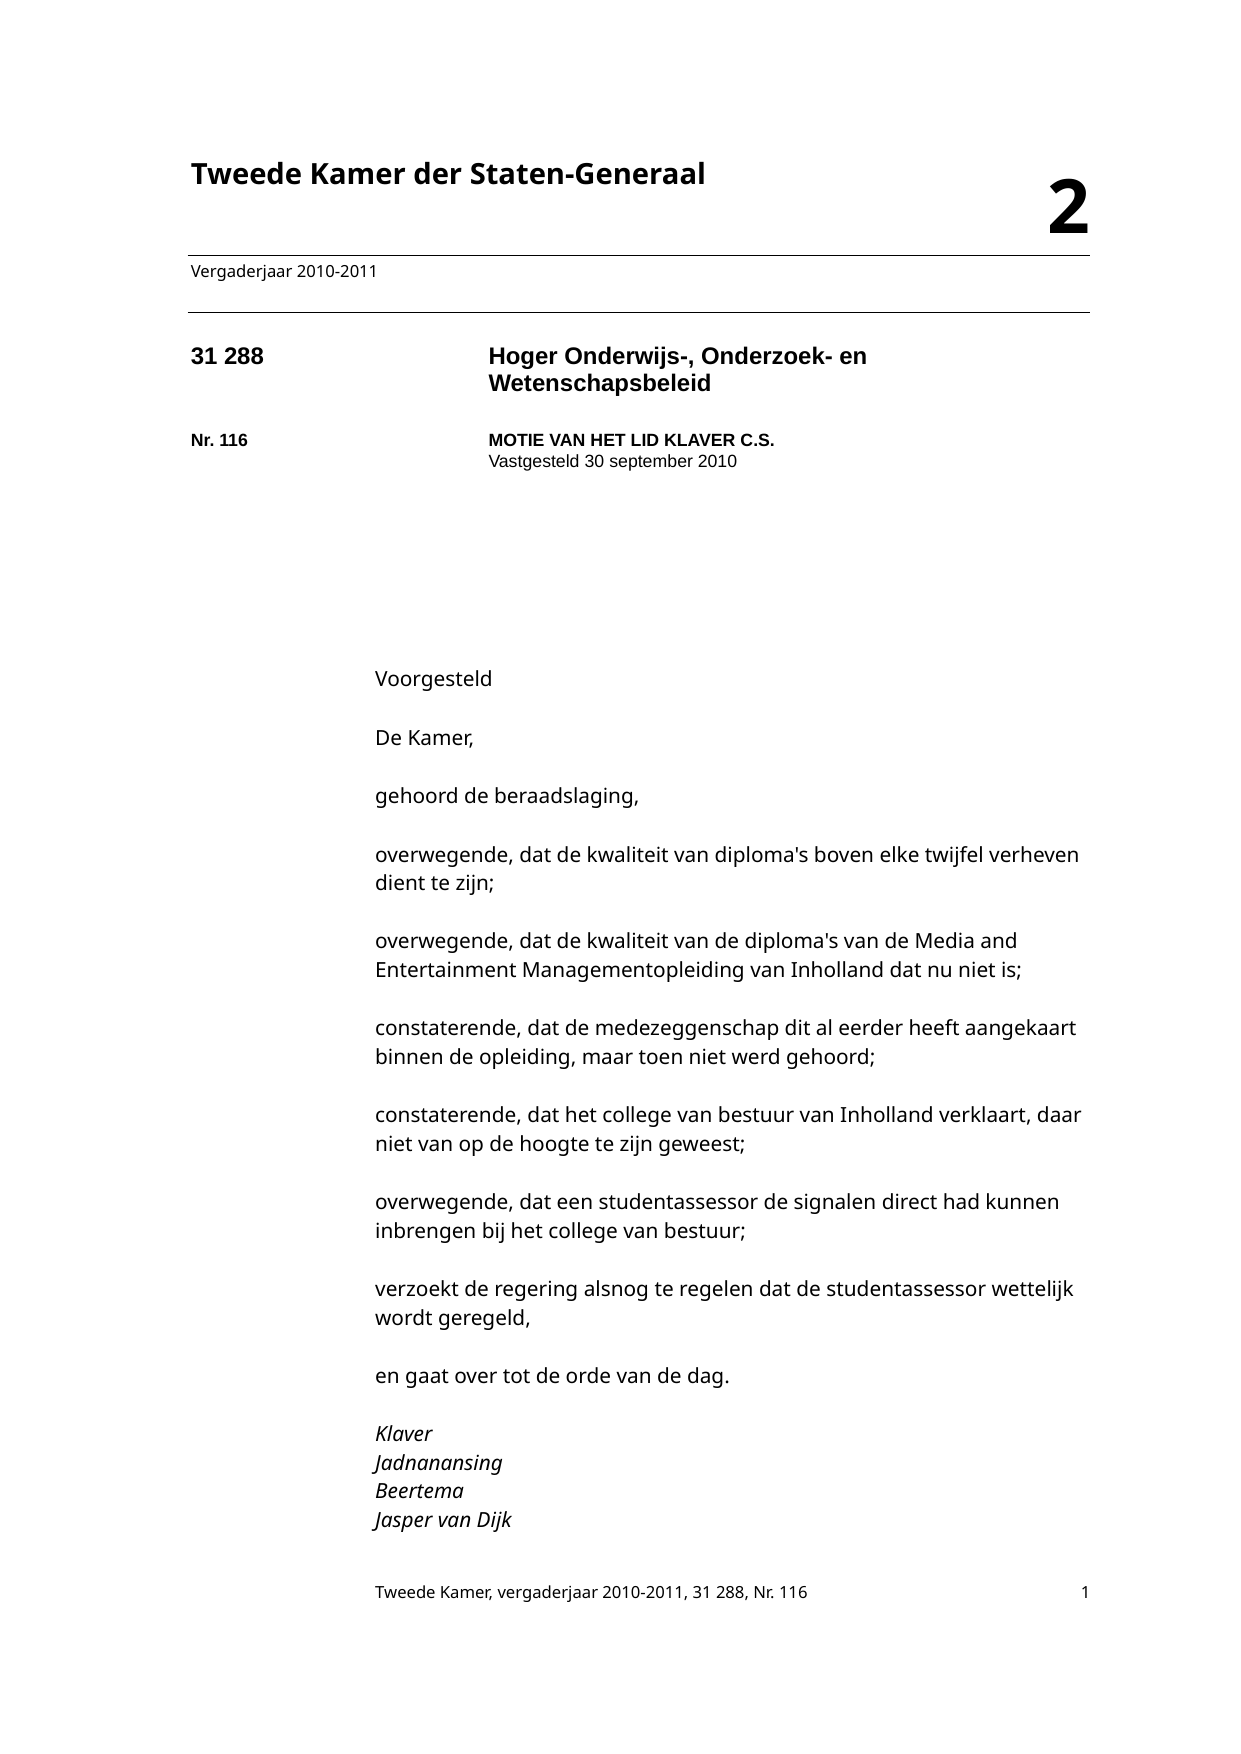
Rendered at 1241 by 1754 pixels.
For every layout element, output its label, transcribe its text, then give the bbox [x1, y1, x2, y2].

table_cell [485, 313, 1090, 339]
text gehoord de beraadslaging, [375, 781, 1090, 810]
text overwegende, dat de kwaliteit van diploma's boven elke twijfel verheven dient te zijn; [375, 840, 1090, 897]
table_cell Vergaderjaar 2010-2011 [188, 256, 485, 312]
text verzoekt de regering alsnog te regelen dat de studentassessor wettelijk wordt geregeld, [375, 1274, 1090, 1331]
text constaterende, dat de medezeggenschap dit al eerder heeft aangekaart binnen de opleiding, maar toen niet werd gehoord; [375, 1013, 1090, 1070]
text constaterende, dat het college van bestuur van Inholland verklaart, daar niet van op de hoogte te zijn geweest; [375, 1100, 1090, 1157]
table_header 2 [910, 150, 1090, 255]
text Voorgesteld [375, 664, 1090, 693]
table_cell MOTIE VAN HET LID KLAVER C.S. Vastgesteld 30 september 2010 [485, 427, 1090, 546]
table_cell 31 288 [188, 339, 485, 427]
text overwegende, dat de kwaliteit van de diploma's van de Media and Entertainment Managementopleiding van Inholland dat nu niet is; [375, 927, 1090, 983]
text Jasper van Dijk [375, 1505, 1090, 1533]
text Beertema [375, 1476, 1090, 1505]
text De Kamer, [375, 723, 1090, 751]
table_cell Nr. 116 [188, 427, 485, 546]
text overwegende, dat een studentassessor de signalen direct had kunnen inbrengen bij het college van bestuur; [375, 1187, 1090, 1244]
table_cell Hoger Onderwijs-, Onderzoek- en Wetenschapsbeleid [485, 339, 1090, 427]
text Klaver [375, 1419, 1090, 1448]
text Jadnanansing [375, 1448, 1090, 1476]
table_header Tweede Kamer der Staten-Generaal [188, 150, 909, 255]
table_cell [485, 256, 1090, 312]
table_cell [188, 313, 485, 339]
text en gaat over tot de orde van de dag. [375, 1361, 1090, 1389]
